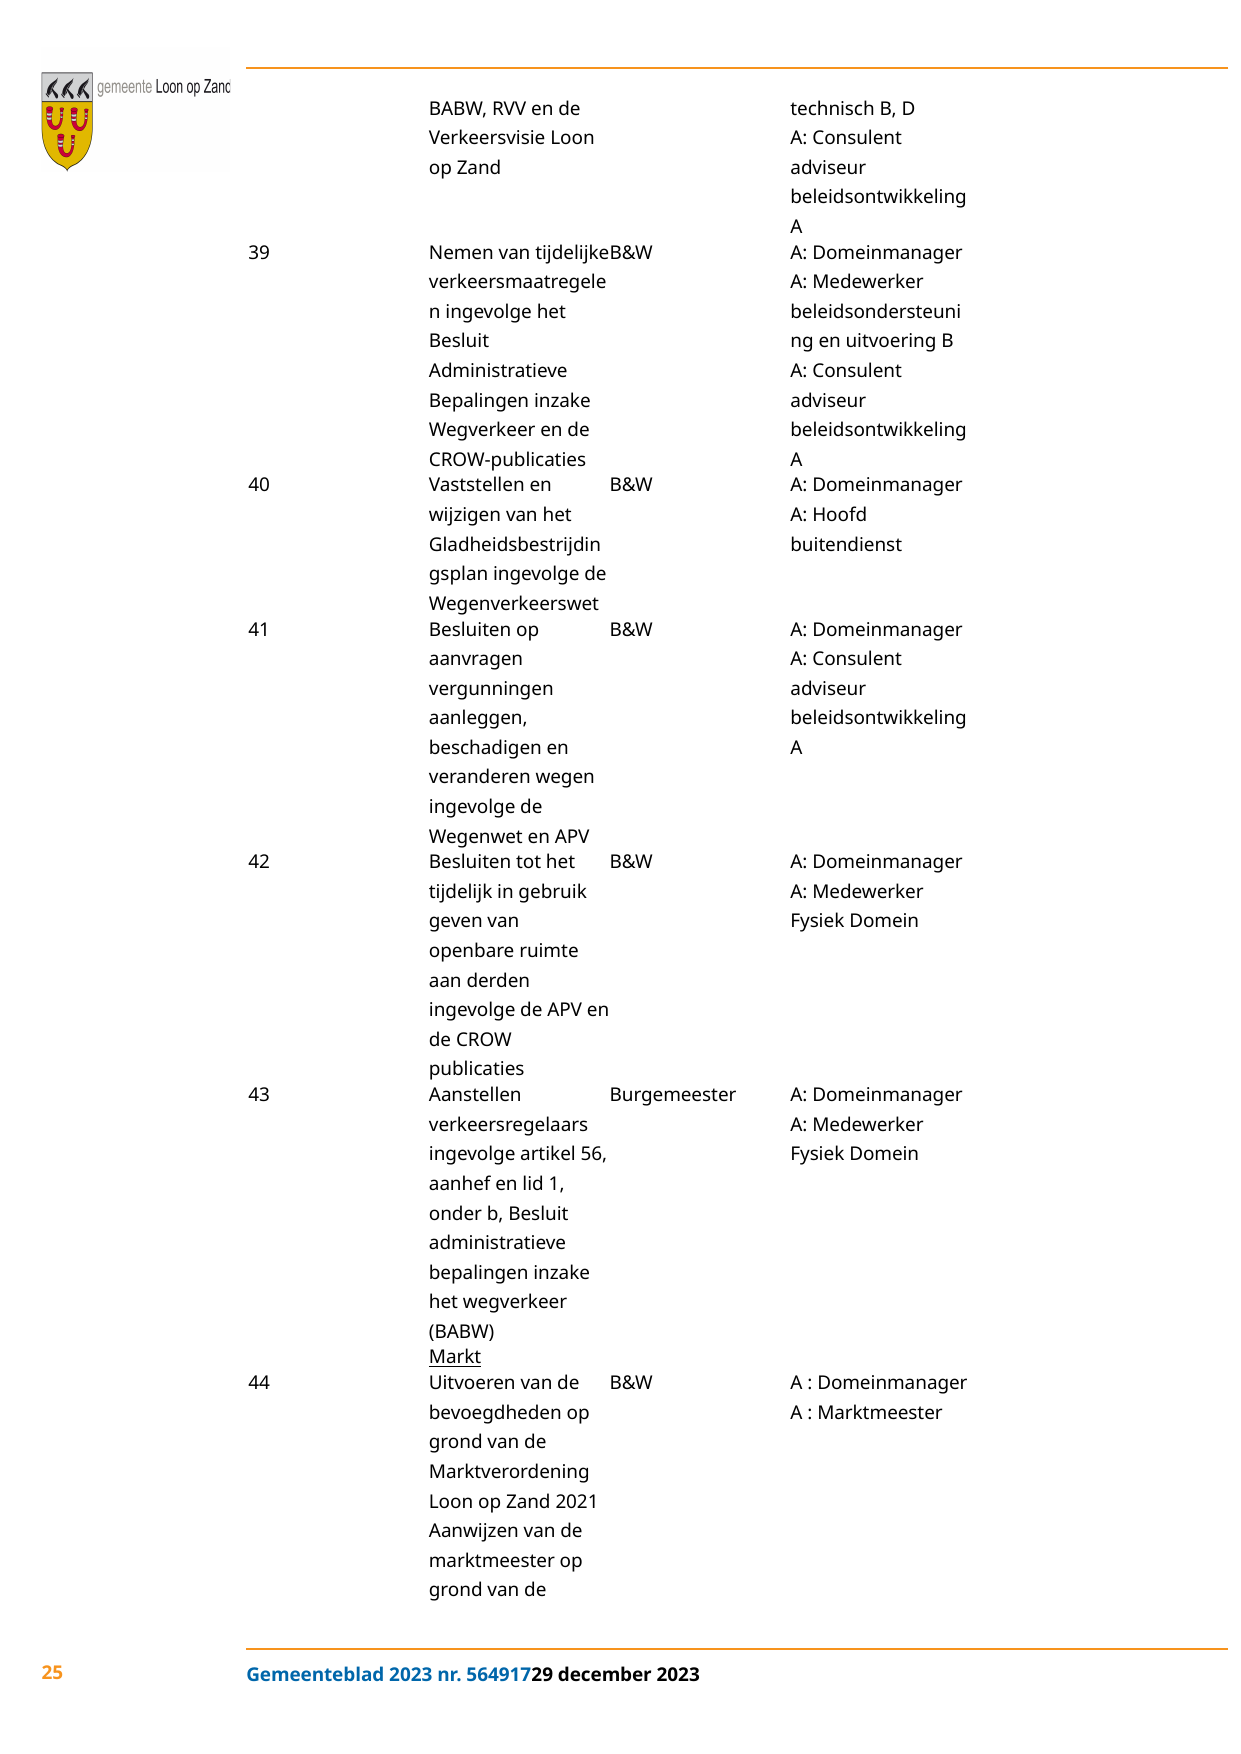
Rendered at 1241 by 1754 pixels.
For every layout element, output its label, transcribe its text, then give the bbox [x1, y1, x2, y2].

table_cell Uitvoeren van de bevoegdheden op grond van de Marktverordening Loon op Zand 2021 Aanwijzen van de marktmeester op grond van de [429, 1370, 609, 1602]
table_cell 42 [248, 849, 429, 1081]
table_cell 44 [248, 1370, 429, 1602]
table_cell Burgemeester [609, 1081, 790, 1344]
table_cell [971, 1081, 1152, 1344]
table_cell [609, 1344, 790, 1369]
table_cell A: Domeinmanager A: Hoofd buitendienst [790, 472, 971, 616]
table_cell Besluiten op aanvragen vergunningen aanleggen, beschadigen en veranderen wegen ingevolge de Wegenwet en APV [429, 616, 609, 848]
table_cell [971, 1344, 1152, 1369]
table_cell Markt [429, 1344, 609, 1369]
table_cell B&W [609, 472, 790, 616]
table_cell Aanstellen verkeersregelaars ingevolge artikel 56, aanhef en lid 1, onder b, Besluit administratieve bepalingen inzake het wegverkeer (BABW) [429, 1081, 609, 1344]
table_cell Vaststellen en wijzigen van het Gladheidsbestrijdingsplan ingevolge de Wegenverkeerswet [429, 472, 609, 616]
table_cell [248, 1344, 429, 1369]
table_cell Nemen van tijdelijke verkeersmaatregelen ingevolge het Besluit Administratieve Bepalingen inzake Wegverkeer en de CROW-publicaties [429, 239, 609, 472]
table_cell Besluiten tot het tijdelijk in gebruik geven van openbare ruimte aan derden ingevolge de APV en de CROW publicaties [429, 849, 609, 1081]
table_cell A: Domeinmanager A: Medewerker Fysiek Domein [790, 849, 971, 1081]
table_cell 40 [248, 472, 429, 616]
table_cell A : Domeinmanager A : Marktmeester [790, 1370, 971, 1602]
table_cell [790, 1344, 971, 1369]
table_cell 43 [248, 1081, 429, 1344]
table_cell B&W [609, 849, 790, 1081]
table_cell 41 [248, 616, 429, 848]
table_cell [971, 616, 1152, 848]
table_cell B&W [609, 1370, 790, 1602]
table_cell [971, 239, 1152, 472]
table_cell A: Domeinmanager A: Medewerker Fysiek Domein [790, 1081, 971, 1344]
table_cell [971, 1370, 1152, 1602]
table_cell B&W [609, 239, 790, 472]
table_cell [971, 472, 1152, 616]
table_cell [971, 849, 1152, 1081]
table_cell 39 [248, 239, 429, 472]
table_cell [609, 95, 790, 239]
table_cell technisch B, D A: Consulent adviseur beleidsontwikkeling A [790, 95, 971, 239]
table_cell A: Domeinmanager A: Consulent adviseur beleidsontwikkeling A [790, 616, 971, 848]
table_cell A: Domeinmanager A: Medewerker beleidsondersteuning en uitvoering B A: Consulent adviseur beleidsontwikkeling A [790, 239, 971, 472]
table_cell [248, 95, 429, 239]
table_cell B&W [609, 616, 790, 848]
picture [41, 47, 231, 172]
table_cell BABW, RVV en de Verkeersvisie Loon op Zand [429, 95, 609, 239]
table_cell [971, 95, 1152, 239]
